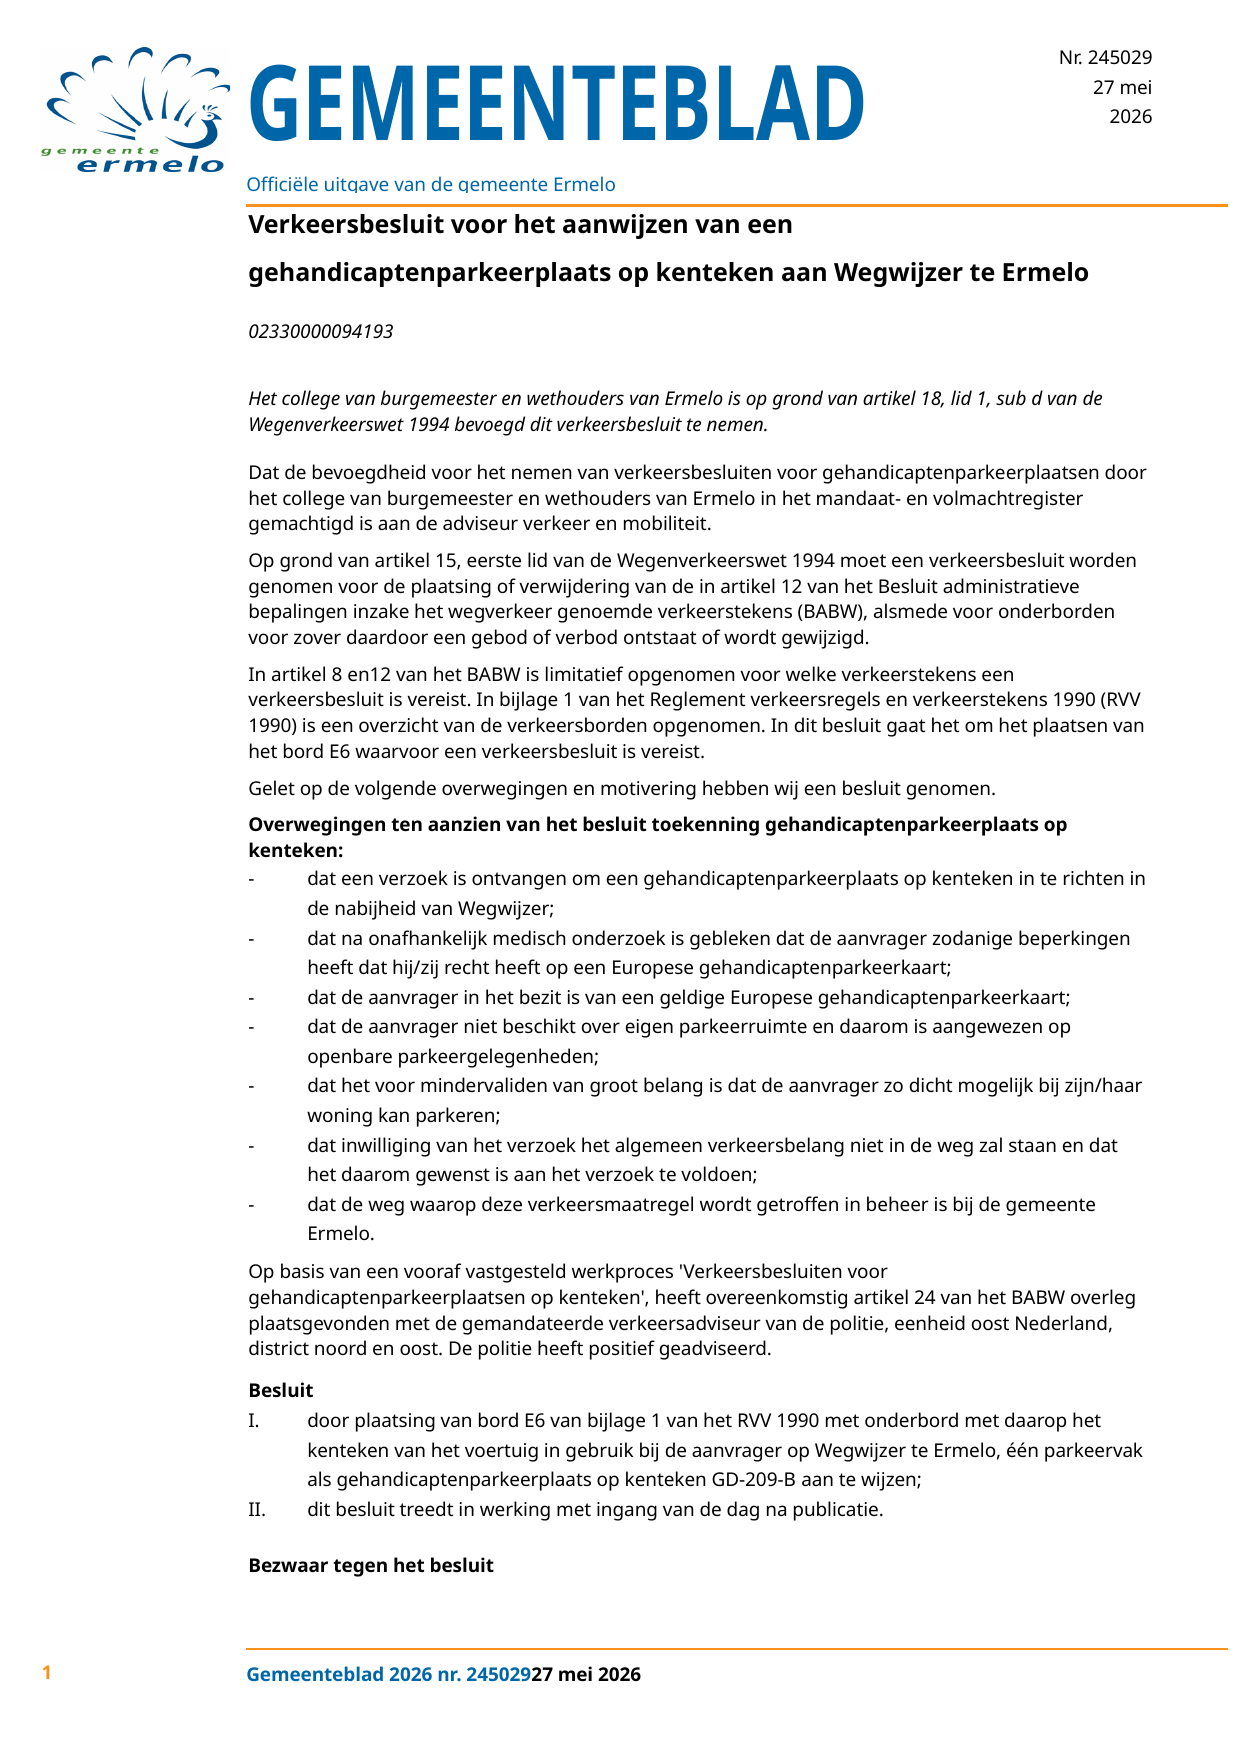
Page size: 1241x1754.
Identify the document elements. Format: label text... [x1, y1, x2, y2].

text Dat de bevoegdheid voor het nemen van verkeersbesluiten voor gehandicaptenparkeerplaatsen door het college van burgemeester en wethouders van Ermelo in het mandaat- en volmachtregister gemachtigd is aan de adviseur verkeer en mobiliteit. [248, 459, 1152, 536]
list dat een verzoek is ontvangen om een gehandicaptenparkeerplaats op kenteken in te richten in de nabijheid van Wegwijzer; [248, 866, 1152, 921]
list dit besluit treedt in werking met ingang van de dag na publicatie. [248, 1496, 1152, 1522]
text In artikel 8 en12 van het BABW is limitatief opgenomen voor welke verkeerstekens een verkeersbesluit is vereist. In bijlage 1 van het Reglement verkeersregels en verkeerstekens 1990 (RVV 1990) is een overzicht van de verkeersborden opgenomen. In dit besluit gaat het om het plaatsen van het bord E6 waarvoor een verkeersbesluit is vereist. [248, 661, 1152, 764]
text Op grond van artikel 15, eerste lid van de Wegenverkeerswet 1994 moet een verkeersbesluit worden genomen voor de plaatsing of verwijdering van de in artikel 12 van het Besluit administratieve bepalingen inzake het wegverkeer genoemde verkeerstekens (BABW), alsmede voor onderborden voor zover daardoor een gebod of verbod ontstaat of wordt gewijzigd. [248, 547, 1152, 650]
list dat na onafhankelijk medisch onderzoek is gebleken dat de aanvrager zodanige beperkingen heeft dat hij/zij recht heeft op een Europese gehandicaptenparkeerkaart; [248, 925, 1152, 980]
list dat de aanvrager niet beschikt over eigen parkeerruimte en daarom is aangewezen op openbare parkeergelegenheden; [248, 1013, 1152, 1069]
text Gelet op de volgende overwegingen en motivering hebben wij een besluit genomen. [248, 775, 1152, 801]
list dat het voor mindervaliden van groot belang is dat de aanvrager zo dicht mogelijk bij zijn/haar woning kan parkeren; [248, 1073, 1152, 1128]
text Overwegingen ten aanzien van het besluit toekenning gehandicaptenparkeerplaats op kenteken: [248, 811, 1152, 863]
text 02330000094193 [248, 318, 1152, 344]
text Het college van burgemeester en wethouders van Ermelo is op grond van artikel 18, lid 1, sub d van de Wegenverkeerswet 1994 bevoegd dit verkeersbesluit te nemen. [248, 386, 1152, 437]
picture [41, 47, 231, 172]
text Besluit [248, 1378, 1152, 1403]
list dat inwilliging van het verzoek het algemeen verkeersbelang niet in de weg zal staan en dat het daarom gewenst is aan het verzoek te voldoen; [248, 1132, 1152, 1187]
list dat de aanvrager in het bezit is van een geldige Europese gehandicaptenparkeerkaart; [248, 984, 1152, 1009]
text Verkeersbesluit voor het aanwijzen van een gehandicaptenparkeerplaats op kenteken aan Wegwijzer te Ermelo [248, 207, 1152, 288]
text Bezwaar tegen het besluit [248, 1557, 1152, 1577]
text Op basis van een vooraf vastgesteld werkproces 'Verkeersbesluiten voor gehandicaptenparkeerplaatsen op kenteken', heeft overeenkomstig artikel 24 van het BABW overleg plaatsgevonden met de gemandateerde verkeersadviseur van de politie, eenheid oost Nederland, district noord en oost. De politie heeft positief geadviseerd. [248, 1258, 1152, 1361]
list dat de weg waarop deze verkeersmaatregel wordt getroffen in beheer is bij de gemeente Ermelo. [248, 1191, 1152, 1246]
list door plaatsing van bord E6 van bijlage 1 van het RVV 1990 met onderbord met daarop het kenteken van het voertuig in gebruik bij de aanvrager op Wegwijzer te Ermelo, één parkeervak als gehandicaptenparkeerplaats op kenteken GD-209-B aan te wijzen; [248, 1407, 1152, 1492]
